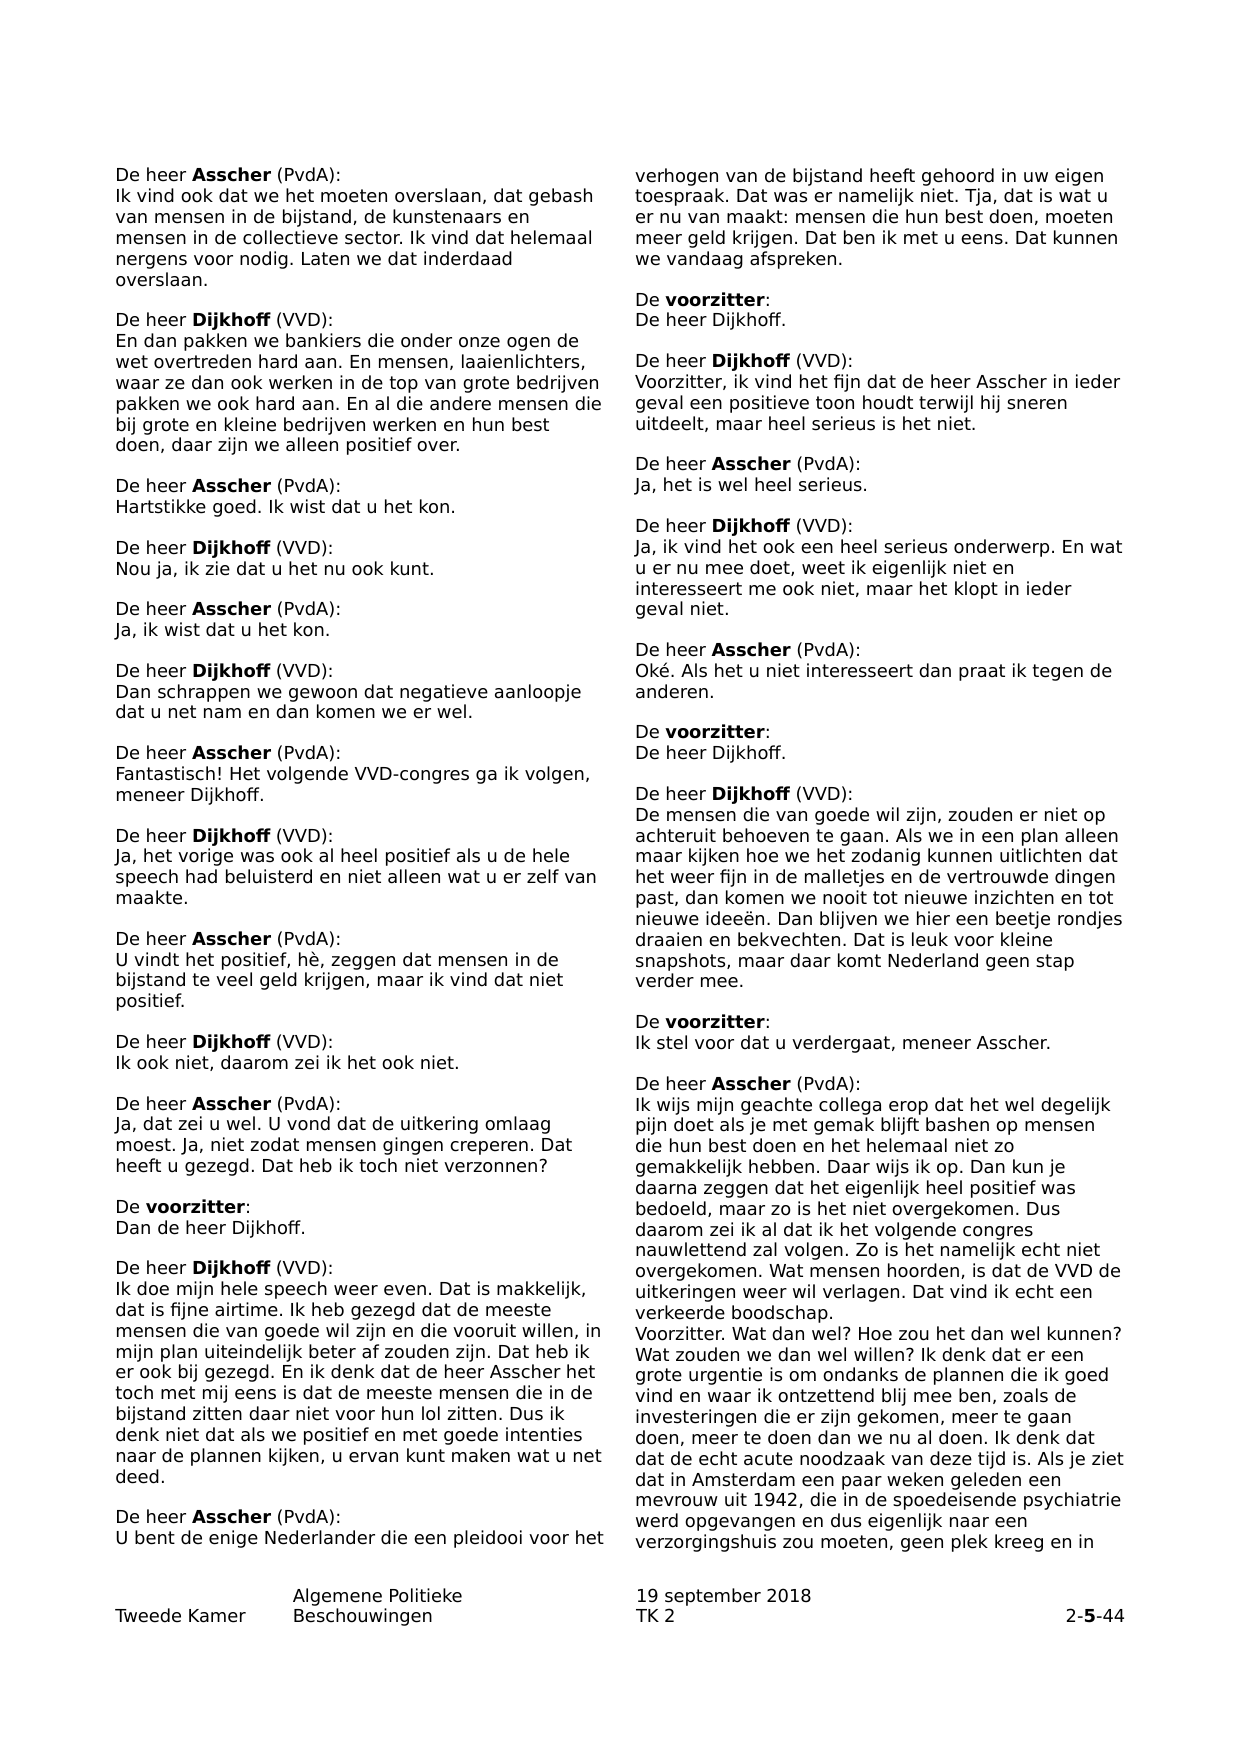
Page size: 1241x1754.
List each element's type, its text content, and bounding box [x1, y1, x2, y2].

text Ja, het is wel heel serieus. [635, 475, 1125, 496]
text Hartstikke goed. Ik wist dat u het kon. [115, 497, 605, 517]
text De heer Dijkhoff (VVD): [115, 1258, 605, 1279]
text En dan pakken we bankiers die onder onze ogen de wet overtreden hard aan. En mensen, laaienlichters, waar ze dan ook werken in de top van grote bedrijven pakken we ook hard aan. En al die andere mensen die bij grote en kleine bedrijven werken en hun best doen, daar zijn we alleen positief over. [115, 331, 605, 456]
text De heer Dijkhoff. [635, 310, 1125, 331]
text De heer Dijkhoff. [635, 743, 1125, 764]
text Ik doe mijn hele speech weer even. Dat is makkelijk, dat is fijne airtime. Ik heb gezegd dat de meeste mensen die van goede wil zijn en die vooruit willen, in mijn plan uiteindelijk beter af zouden zijn. Dat heb ik er ook bij gezegd. En ik denk dat de heer Asscher het toch met mij eens is dat de meeste mensen die in de bijstand zitten daar niet voor hun lol zitten. Dus ik denk niet dat als we positief en met goede intenties naar de plannen kijken, u ervan kunt maken wat u net deed. [115, 1279, 605, 1487]
text De heer Asscher (PvdA): [115, 1507, 605, 1528]
text De heer Dijkhoff (VVD): [635, 351, 1125, 372]
text De heer Dijkhoff (VVD): [115, 310, 605, 331]
text De voorzitter: [115, 1197, 605, 1217]
text De heer Dijkhoff (VVD): [635, 784, 1125, 804]
text De mensen die van goede wil zijn, zouden er niet op achteruit behoeven te gaan. Als we in een plan alleen maar kijken hoe we het zodanig kunnen uitlichten dat het weer fijn in de malletjes en de vertrouwde dingen past, dan komen we nooit tot nieuwe inzichten en tot nieuwe ideeën. Dan blijven we hier een beetje rondjes draaien en bekvechten. Dat is leuk voor kleine snapshots, maar daar komt Nederland geen stap verder mee. [635, 804, 1125, 992]
text Ik ook niet, daarom zei ik het ook niet. [115, 1053, 605, 1073]
text De heer Dijkhoff (VVD): [115, 537, 605, 558]
text Ja, het vorige was ook al heel positief als u de hele speech had beluisterd en niet alleen wat u er zelf van maakte. [115, 846, 605, 909]
text De heer Asscher (PvdA): [635, 1074, 1125, 1094]
text De voorzitter: [635, 1012, 1125, 1033]
text De voorzitter: [635, 722, 1125, 743]
text De heer Asscher (PvdA): [115, 165, 605, 186]
text Ja, ik wist dat u het kon. [115, 620, 605, 641]
text Ja, ik vind het ook een heel serieus onderwerp. En wat u er nu mee doet, weet ik eigenlijk niet en interesseert me ook niet, maar het klopt in ieder geval niet. [635, 537, 1125, 620]
text Ik wijs mijn geachte collega erop dat het wel degelijk pijn doet als je met gemak blijft bashen op mensen die hun best doen en het helemaal niet zo gemakkelijk hebben. Daar wijs ik op. Dan kun je daarna zeggen dat het eigenlijk heel positief was bedoeld, maar zo is het niet overgekomen. Dus daarom zei ik al dat ik het volgende congres nauwlettend zal volgen. Zo is het namelijk echt niet overgekomen. Wat mensen hoorden, is dat de VVD de uitkeringen weer wil verlagen. Dat vind ik echt een verkeerde boodschap. [635, 1094, 1125, 1323]
text verhogen van de bijstand heeft gehoord in uw eigen toespraak. Dat was er namelijk niet. Tja, dat is wat u er nu van maakt: mensen die hun best doen, moeten meer geld krijgen. Dat ben ik met u eens. Dat kunnen we vandaag afspreken. [635, 165, 1125, 269]
text Ik vind ook dat we het moeten overslaan, dat gebash van mensen in de bijstand, de kunstenaars en mensen in de collectieve sector. Ik vind dat helemaal nergens voor nodig. Laten we dat inderdaad overslaan. [115, 186, 605, 290]
text Voorzitter, ik vind het fijn dat de heer Asscher in ieder geval een positieve toon houdt terwijl hij sneren uitdeelt, maar heel serieus is het niet. [635, 372, 1125, 434]
text De heer Asscher (PvdA): [635, 454, 1125, 475]
text Nou ja, ik zie dat u het nu ook kunt. [115, 558, 605, 579]
text U bent de enige Nederlander die een pleidooi voor het [115, 1528, 605, 1549]
text Voorzitter. Wat dan wel? Hoe zou het dan wel kunnen? Wat zouden we dan wel willen? Ik denk dat er een grote urgentie is om ondanks de plannen die ik goed vind en waar ik ontzettend blij mee ben, zoals de investeringen die er zijn gekomen, meer te gaan doen, meer te doen dan we nu al doen. Ik denk dat dat de echt acute noodzaak van deze tijd is. Als je ziet dat in Amsterdam een paar weken geleden een mevrouw uit 1942, die in de spoedeisende psychiatrie werd opgevangen en dus eigenlijk naar een verzorgingshuis zou moeten, geen plek kreeg en in [635, 1323, 1125, 1553]
text De heer Dijkhoff (VVD): [115, 825, 605, 846]
text De heer Asscher (PvdA): [635, 640, 1125, 661]
text De heer Asscher (PvdA): [115, 599, 605, 620]
text Dan schrappen we gewoon dat negatieve aanloopje dat u net nam en dan komen we er wel. [115, 681, 605, 723]
text De heer Asscher (PvdA): [115, 1093, 605, 1114]
text De heer Dijkhoff (VVD): [115, 661, 605, 681]
text Fantastisch! Het volgende VVD-congres ga ik volgen, meneer Dijkhoff. [115, 764, 605, 805]
text De heer Asscher (PvdA): [115, 476, 605, 497]
text De heer Dijkhoff (VVD): [635, 516, 1125, 537]
text Ik stel voor dat u verdergaat, meneer Asscher. [635, 1033, 1125, 1054]
text Ja, dat zei u wel. U vond dat de uitkering omlaag moest. Ja, niet zodat mensen gingen creperen. Dat heeft u gezegd. Dat heb ik toch niet verzonnen? [115, 1114, 605, 1177]
text De heer Dijkhoff (VVD): [115, 1032, 605, 1053]
text Dan de heer Dijkhoff. [115, 1217, 605, 1238]
text De voorzitter: [635, 289, 1125, 310]
text De heer Asscher (PvdA): [115, 929, 605, 949]
text De heer Asscher (PvdA): [115, 743, 605, 764]
text Oké. Als het u niet interesseert dan praat ik tegen de anderen. [635, 661, 1125, 702]
text U vindt het positief, hè, zeggen dat mensen in de bijstand te veel geld krijgen, maar ik vind dat niet positief. [115, 949, 605, 1012]
